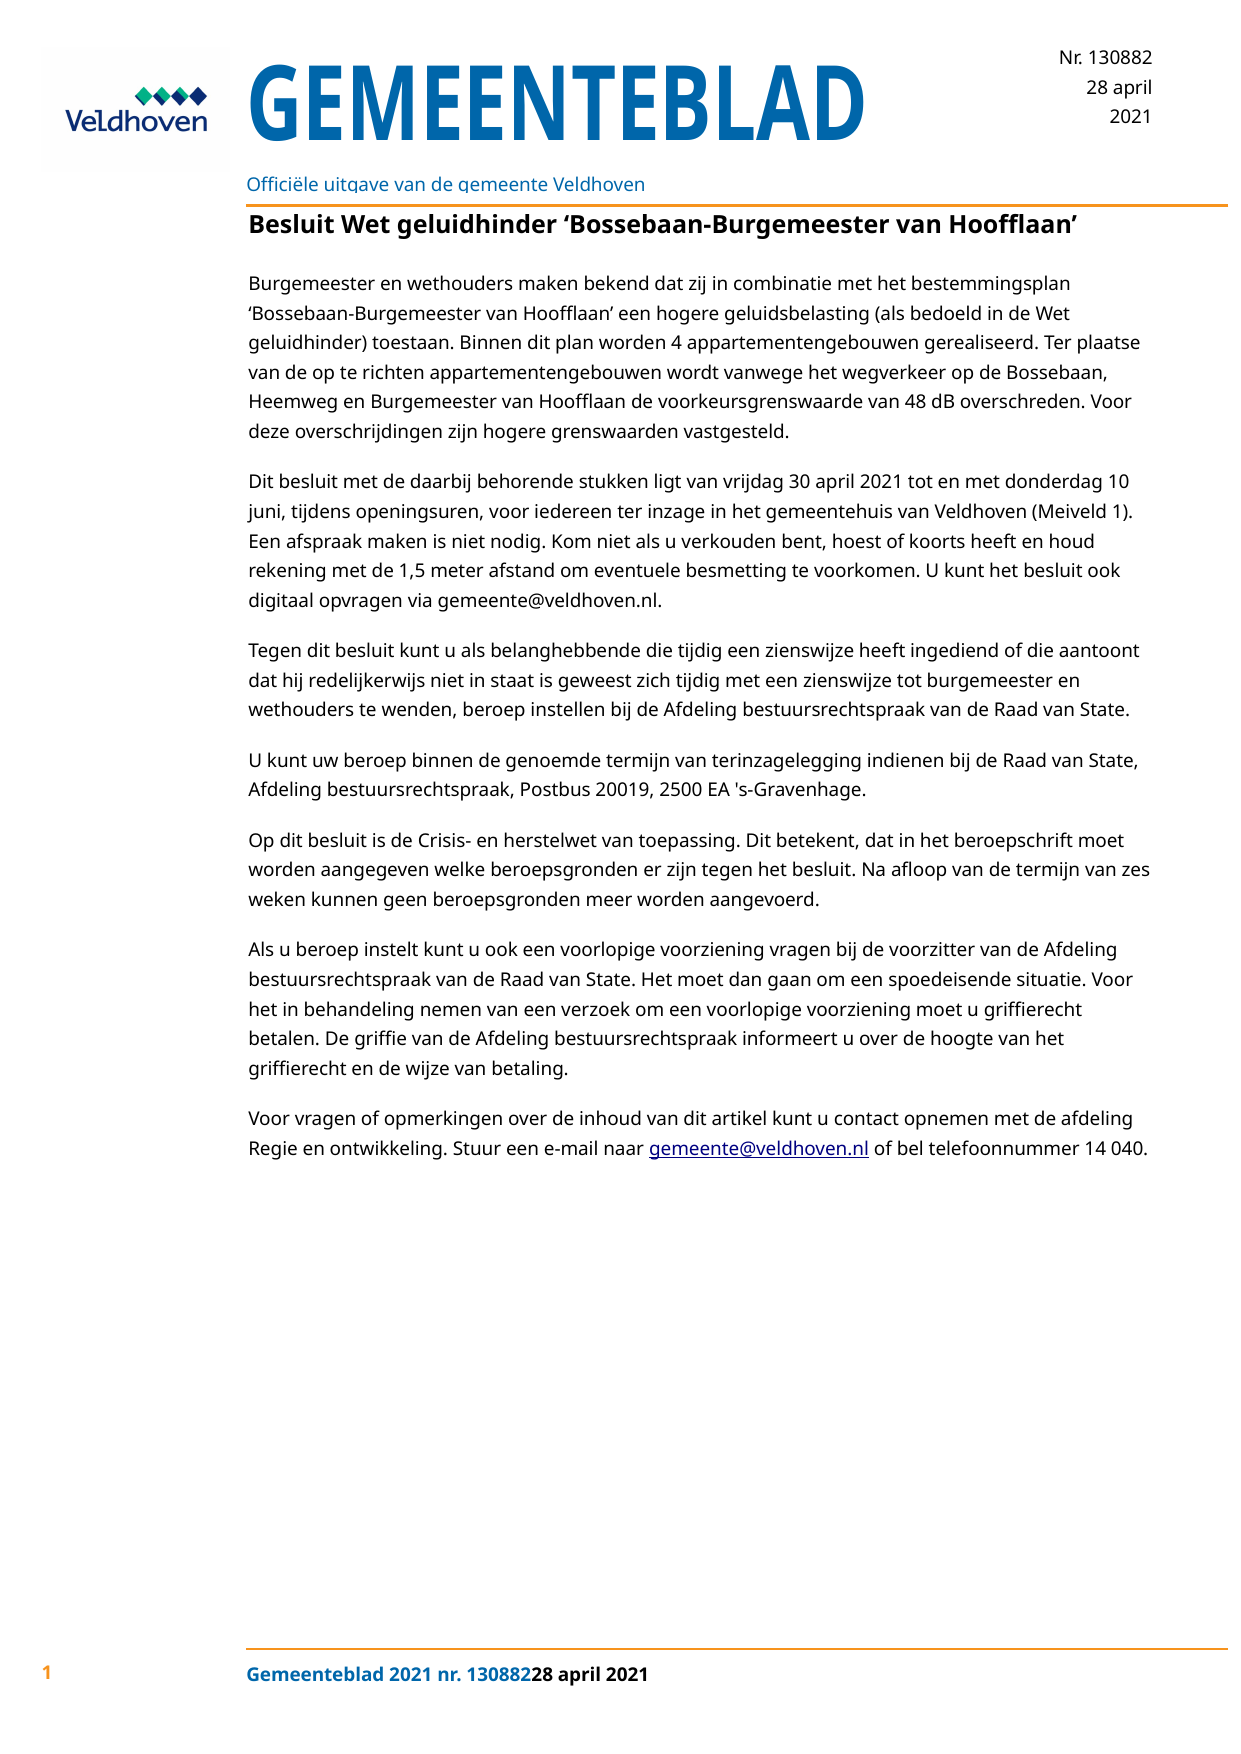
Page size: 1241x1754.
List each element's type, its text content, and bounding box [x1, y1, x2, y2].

text Op dit besluit is de Crisis- en herstelwet van toepassing. Dit betekent, dat in het beroepschrift moet worden aangegeven welke beroepsgronden er zijn tegen het besluit. Na afloop van de termijn van zes weken kunnen geen beroepsgronden meer worden aangevoerd. [248, 827, 1152, 912]
text Burgemeester en wethouders maken bekend dat zij in combinatie met het bestemmingsplan ‘Bossebaan-Burgemeester van Hoofflaan’ een hogere geluidsbelasting (als bedoeld in de Wet geluidhinder) toestaan. Binnen dit plan worden 4 appartementengebouwen gerealiseerd. Ter plaatse van de op te richten appartementengebouwen wordt vanwege het wegverkeer op de Bossebaan, Heemweg en Burgemeester van Hoofflaan de voorkeursgrenswaarde van 48 dB overschreden. Voor deze overschrijdingen zijn hogere grenswaarden vastgesteld. [248, 270, 1152, 444]
text Besluit Wet geluidhinder ‘Bossebaan-Burgemeester van Hoofflaan’ [248, 207, 1152, 241]
text Dit besluit met de daarbij behorende stukken ligt van vrijdag 30 april 2021 tot en met donderdag 10 juni, tijdens openingsuren, voor iedereen ter inzage in het gemeentehuis van Veldhoven (Meiveld 1). Een afspraak maken is niet nodig. Kom niet als u verkouden bent, hoest of koorts heeft en houd rekening met de 1,5 meter afstand om eventuele besmetting te voorkomen. U kunt het besluit ook digitaal opvragen via gemeente@veldhoven.nl. [248, 469, 1152, 613]
text U kunt uw beroep binnen de genoemde termijn van terinzagelegging indienen bij de Raad van State, Afdeling bestuursrechtspraak, Postbus 20019, 2500 EA 's-Gravenhage. [248, 747, 1152, 802]
text Als u beroep instelt kunt u ook een voorlopige voorziening vragen bij de voorzitter van de Afdeling bestuursrechtspraak van de Raad van State. Het moet dan gaan om een spoedeisende situatie. Voor het in behandeling nemen van een verzoek om een voorlopige voorziening moet u griffierecht betalen. De griffie van de Afdeling bestuursrechtspraak informeert u over de hoogte van het griffierecht en de wijze van betaling. [248, 937, 1152, 1081]
picture [41, 47, 231, 172]
text Voor vragen of opmerkingen over de inhoud van dit artikel kunt u contact opnemen met de afdeling Regie en ontwikkeling. Stuur een e-mail naar gemeente@veldhoven.nl of bel telefoonnummer 14 040. [248, 1105, 1152, 1161]
text Tegen dit besluit kunt u als belanghebbende die tijdig een zienswijze heeft ingediend of die aantoont dat hij redelijkerwijs niet in staat is geweest zich tijdig met een zienswijze tot burgemeester en wethouders te wenden, beroep instellen bij de Afdeling bestuursrechtspraak van de Raad van State. [248, 637, 1152, 722]
